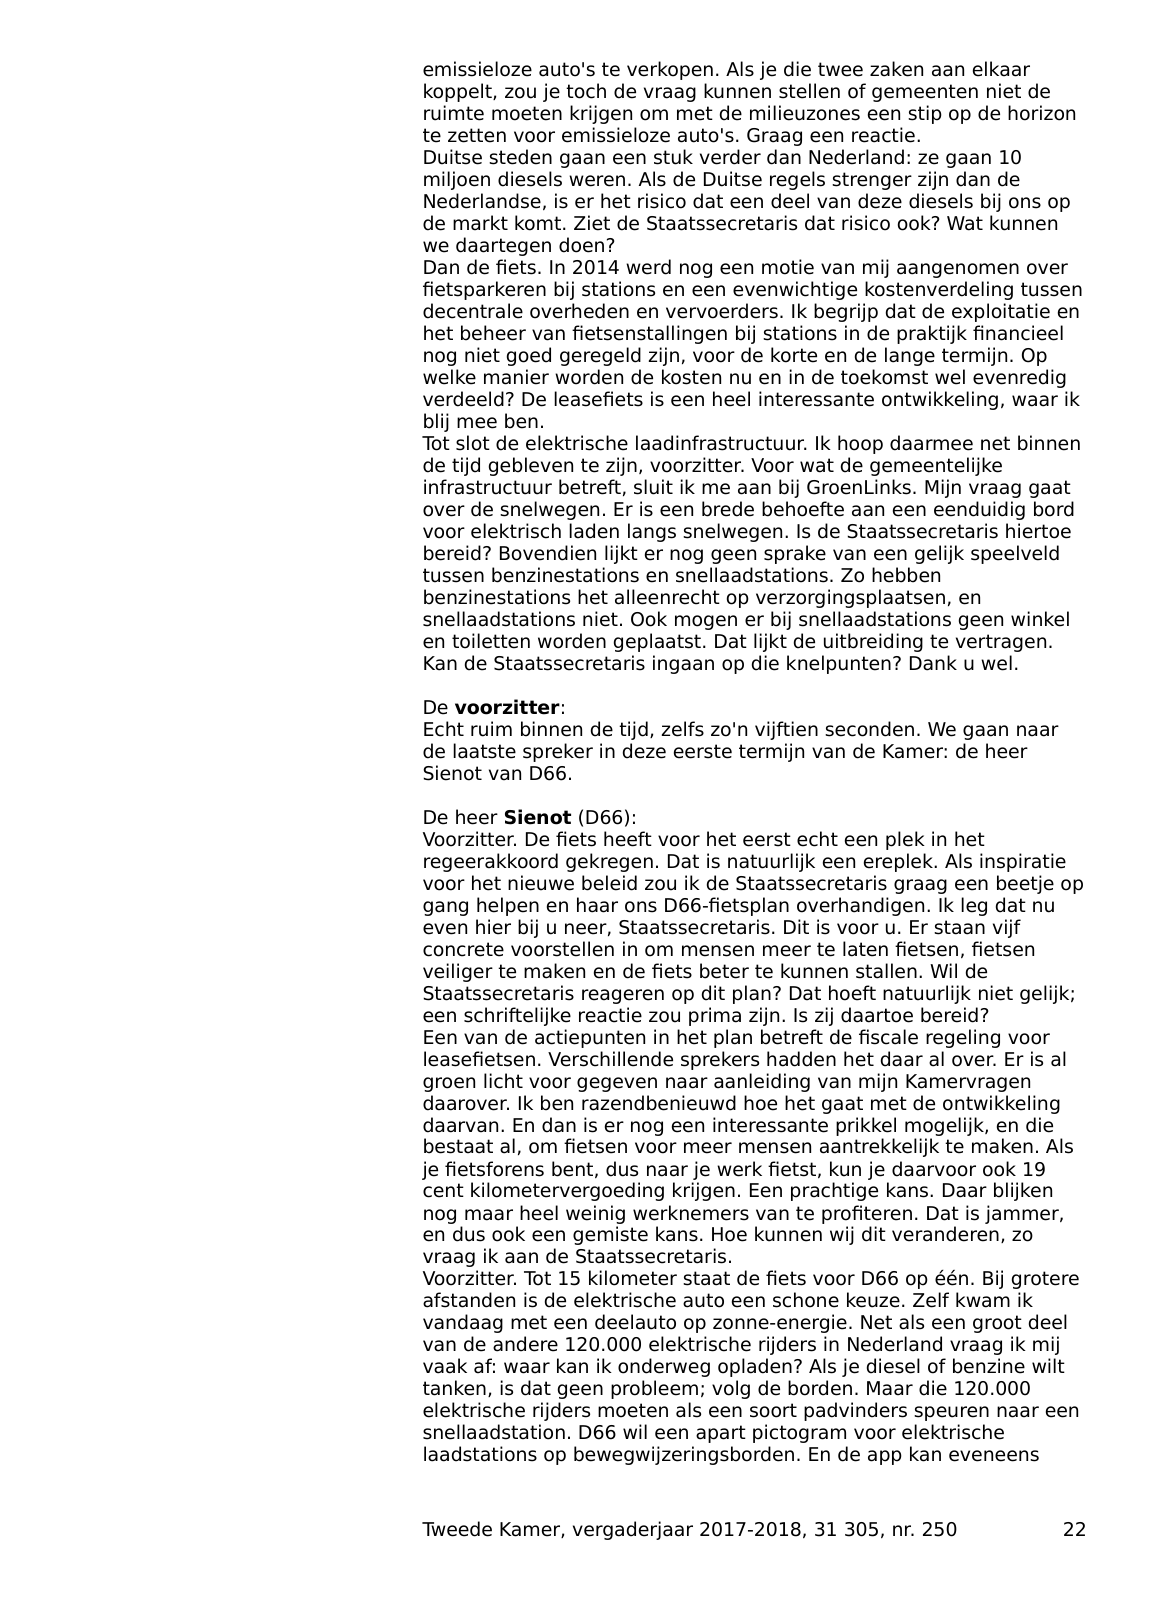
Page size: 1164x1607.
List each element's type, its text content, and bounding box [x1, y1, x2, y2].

text Voorzitter. Tot 15 kilometer staat de fiets voor D66 op één. Bij grotere afstanden is de elektrische auto een schone keuze. Zelf kwam ik vandaag met een deelauto op zonne-energie. Net als een groot deel van de andere 120.000 elektrische rijders in Nederland vraag ik mij vaak af: waar kan ik onderweg opladen? Als je diesel of benzine wilt tanken, is dat geen probleem; volg de borden. Maar die 120.000 elektrische rijders moeten als een soort padvinders speuren naar een snellaadstation. D66 wil een apart pictogram voor elektrische laadstations op bewegwijzeringsborden. En de app kan eveneens [422, 1268, 1087, 1466]
text De heer Sienot (D66): [422, 807, 1087, 829]
text De voorzitter: [422, 697, 1087, 719]
text Tot slot de elektrische laadinfrastructuur. Ik hoop daarmee net binnen de tijd gebleven te zijn, voorzitter. Voor wat de gemeentelijke infrastructuur betreft, sluit ik me aan bij GroenLinks. Mijn vraag gaat over de snelwegen. Er is een brede behoefte aan een eenduidig bord voor elektrisch laden langs snelwegen. Is de Staatssecretaris hiertoe bereid? Bovendien lijkt er nog geen sprake van een gelijk speelveld tussen benzinestations en snellaadstations. Zo hebben benzinestations het alleenrecht op verzorgingsplaatsen, en snellaadstations niet. Ook mogen er bij snellaadstations geen winkel en toiletten worden geplaatst. Dat lijkt de uitbreiding te vertragen. Kan de Staatssecretaris ingaan op die knelpunten? Dank u wel. [422, 433, 1087, 674]
text Duitse steden gaan een stuk verder dan Nederland: ze gaan 10 miljoen diesels weren. Als de Duitse regels strenger zijn dan de Nederlandse, is er het risico dat een deel van deze diesels bij ons op de markt komt. Ziet de Staatssecretaris dat risico ook? Wat kunnen we daartegen doen? [422, 147, 1087, 257]
text Echt ruim binnen de tijd, zelfs zo'n vijftien seconden. We gaan naar de laatste spreker in deze eerste termijn van de Kamer: de heer Sienot van D66. [422, 719, 1087, 784]
text Voorzitter. De fiets heeft voor het eerst echt een plek in het regeerakkoord gekregen. Dat is natuurlijk een ereplek. Als inspiratie voor het nieuwe beleid zou ik de Staatssecretaris graag een beetje op gang helpen en haar ons D66-fietsplan overhandigen. Ik leg dat nu even hier bij u neer, Staatssecretaris. Dit is voor u. Er staan vijf concrete voorstellen in om mensen meer te laten fietsen, fietsen veiliger te maken en de fiets beter te kunnen stallen. Wil de Staatssecretaris reageren op dit plan? Dat hoeft natuurlijk niet gelijk; een schriftelijke reactie zou prima zijn. Is zij daartoe bereid? [422, 829, 1087, 1027]
text Een van de actiepunten in het plan betreft de fiscale regeling voor leasefietsen. Verschillende sprekers hadden het daar al over. Er is al groen licht voor gegeven naar aanleiding van mijn Kamervragen daarover. Ik ben razendbenieuwd hoe het gaat met de ontwikkeling daarvan. En dan is er nog een interessante prikkel mogelijk, en die bestaat al, om fietsen voor meer mensen aantrekkelijk te maken. Als je fietsforens bent, dus naar je werk fietst, kun je daarvoor ook 19 cent kilometervergoeding krijgen. Een prachtige kans. Daar blijken nog maar heel weinig werknemers van te profiteren. Dat is jammer, en dus ook een gemiste kans. Hoe kunnen wij dit veranderen, zo vraag ik aan de Staatssecretaris. [422, 1027, 1087, 1268]
text emissieloze auto's te verkopen. Als je die twee zaken aan elkaar koppelt, zou je toch de vraag kunnen stellen of gemeenten niet de ruimte moeten krijgen om met de milieuzones een stip op de horizon te zetten voor emissieloze auto's. Graag een reactie. [422, 59, 1087, 147]
text Dan de fiets. In 2014 werd nog een motie van mij aangenomen over fietsparkeren bij stations en een evenwichtige kostenverdeling tussen decentrale overheden en vervoerders. Ik begrijp dat de exploitatie en het beheer van fietsenstallingen bij stations in de praktijk financieel nog niet goed geregeld zijn, voor de korte en de lange termijn. Op welke manier worden de kosten nu en in de toekomst wel evenredig verdeeld? De leasefiets is een heel interessante ontwikkeling, waar ik blij mee ben. [422, 257, 1087, 433]
